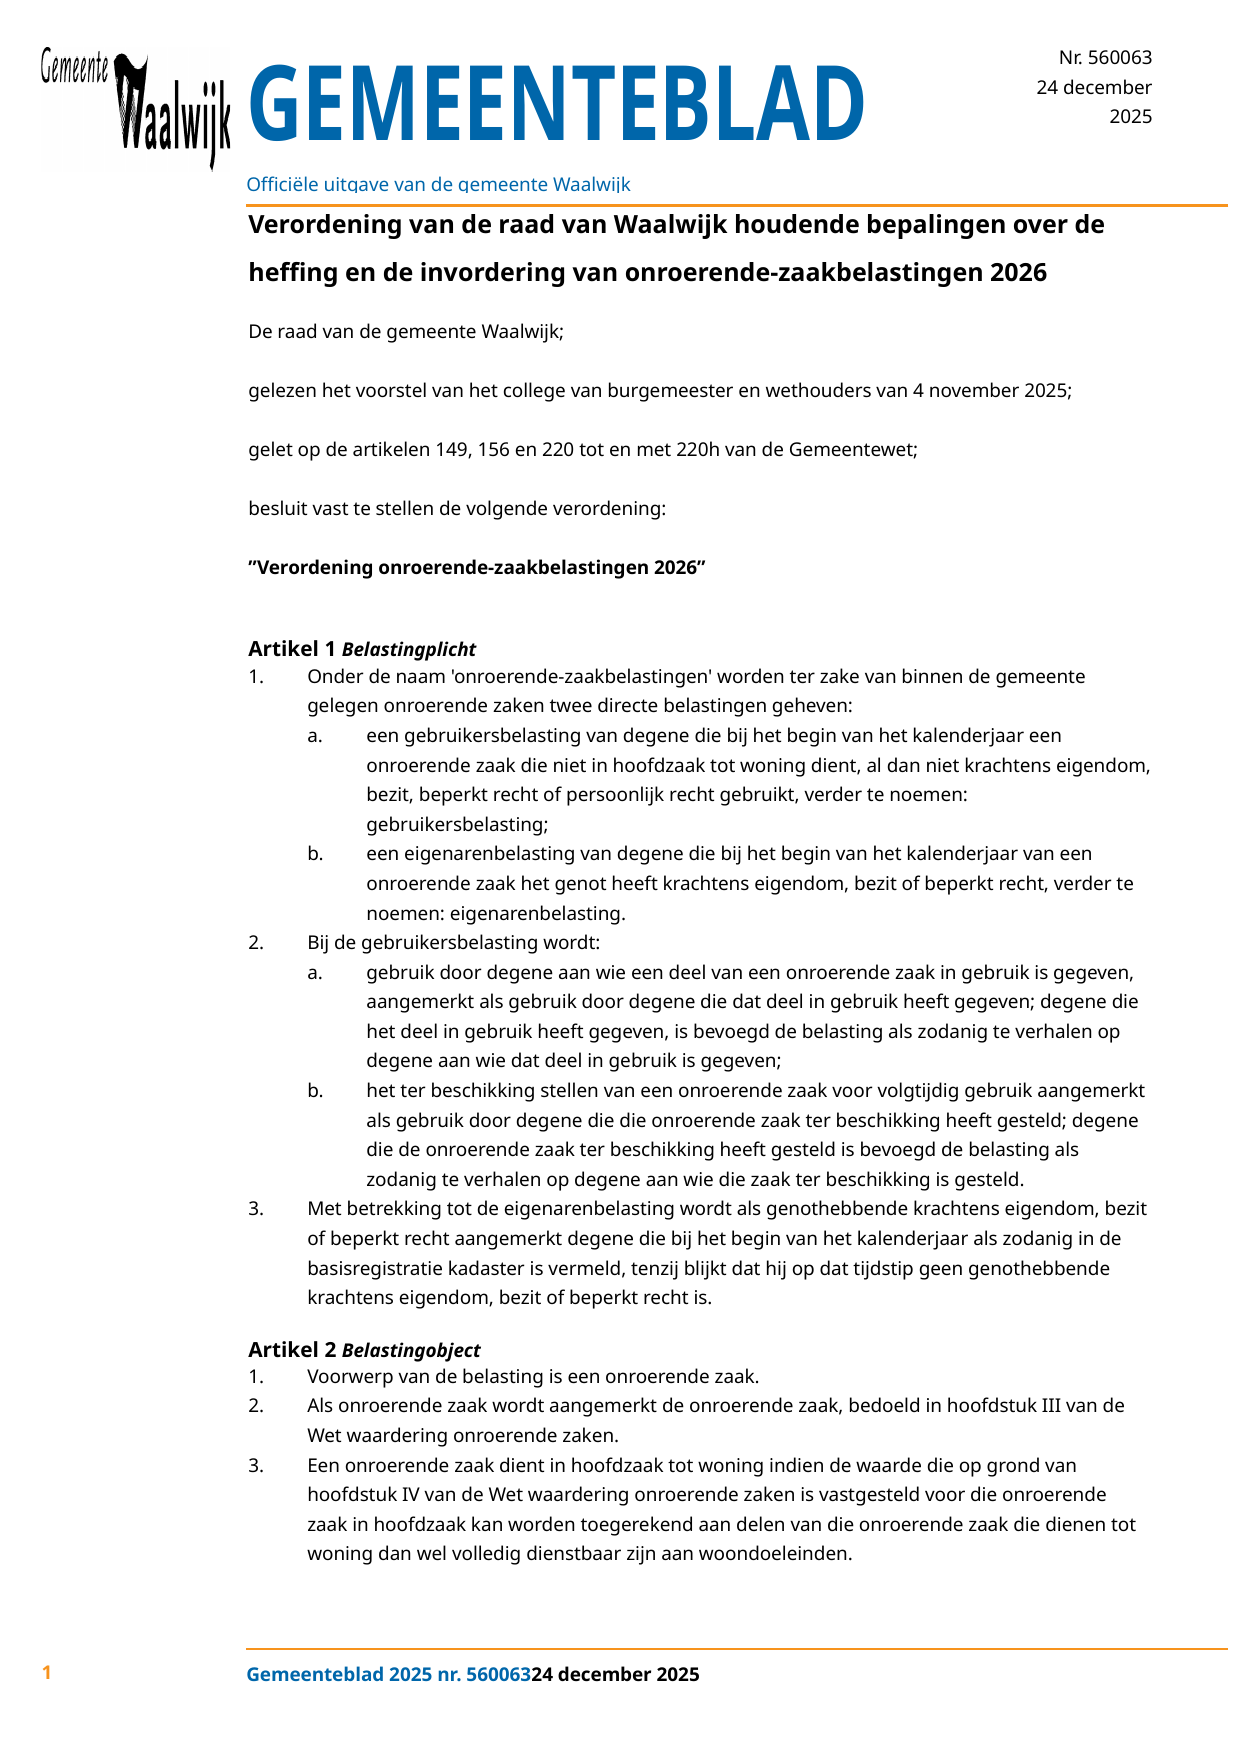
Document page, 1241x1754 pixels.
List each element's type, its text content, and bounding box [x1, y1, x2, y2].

text gelet op de artikelen 149, 156 en 220 tot en met 220h van de Gemeentewet; [248, 436, 1152, 462]
list Onder de naam 'onroerende-zaakbelastingen' worden ter zake van binnen de gemeente gelegen onroerende zaken twee directe belastingen geheven: [248, 663, 1152, 718]
list een eigenarenbelasting van degene die bij het begin van het kalenderjaar van een onroerende zaak het genot heeft krachtens eigendom, bezit of beperkt recht, verder te noemen: eigenarenbelasting. [307, 841, 1152, 925]
text ”Verordening onroerende-zaakbelastingen 2026” [248, 554, 1152, 580]
text Verordening van de raad van Waalwijk houdende bepalingen over de heffing en de invordering van onroerende-zaakbelastingen 2026 [248, 207, 1152, 288]
text Artikel 2 Belastingobject [248, 1335, 1152, 1363]
text gelezen het voorstel van het college van burgemeester en wethouders van 4 november 2025; [248, 377, 1152, 403]
list Voorwerp van de belasting is een onroerende zaak. [248, 1363, 1152, 1389]
list Bij de gebruikersbelasting wordt: [248, 929, 1152, 955]
list gebruik door degene aan wie een deel van een onroerende zaak in gebruik is gegeven, aangemerkt als gebruik door degene die dat deel in gebruik heeft gegeven; degene die het deel in gebruik heeft gegeven, is bevoegd de belasting als zodanig te verhalen op degene aan wie dat deel in gebruik is gegeven; [307, 959, 1152, 1073]
text besluit vast te stellen de volgende verordening: [248, 495, 1152, 521]
list Als onroerende zaak wordt aangemerkt de onroerende zaak, bedoeld in hoofdstuk III van de Wet waardering onroerende zaken. [248, 1393, 1152, 1448]
text Artikel 1 Belastingplicht [248, 634, 1152, 663]
list een gebruikersbelasting van degene die bij het begin van het kalenderjaar een onroerende zaak die niet in hoofdzaak tot woning dient, al dan niet krachtens eigendom, bezit, beperkt recht of persoonlijk recht gebruikt, verder te noemen: gebruikersbelasting; [307, 722, 1152, 837]
list Met betrekking tot de eigenarenbelasting wordt als genothebbende krachtens eigendom, bezit of beperkt recht aangemerkt degene die bij het begin van het kalenderjaar als zodanig in de basisregistratie kadaster is vermeld, tenzij blijkt dat hij op dat tijdstip geen genothebbende krachtens eigendom, bezit of beperkt recht is. [248, 1196, 1152, 1310]
text De raad van de gemeente Waalwijk; [248, 318, 1152, 344]
list Een onroerende zaak dient in hoofdzaak tot woning indien de waarde die op grond van hoofdstuk IV van de Wet waardering onroerende zaken is vastgesteld voor die onroerende zaak in hoofdzaak kan worden toegerekend aan delen van die onroerende zaak die dienen tot woning dan wel volledig dienstbaar zijn aan woondoeleinden. [248, 1452, 1152, 1566]
list het ter beschikking stellen van een onroerende zaak voor volgtijdig gebruik aangemerkt als gebruik door degene die die onroerende zaak ter beschikking heeft gesteld; degene die de onroerende zaak ter beschikking heeft gesteld is bevoegd de belasting als zodanig te verhalen op degene aan wie die zaak ter beschikking is gesteld. [307, 1077, 1152, 1192]
picture [41, 47, 231, 172]
